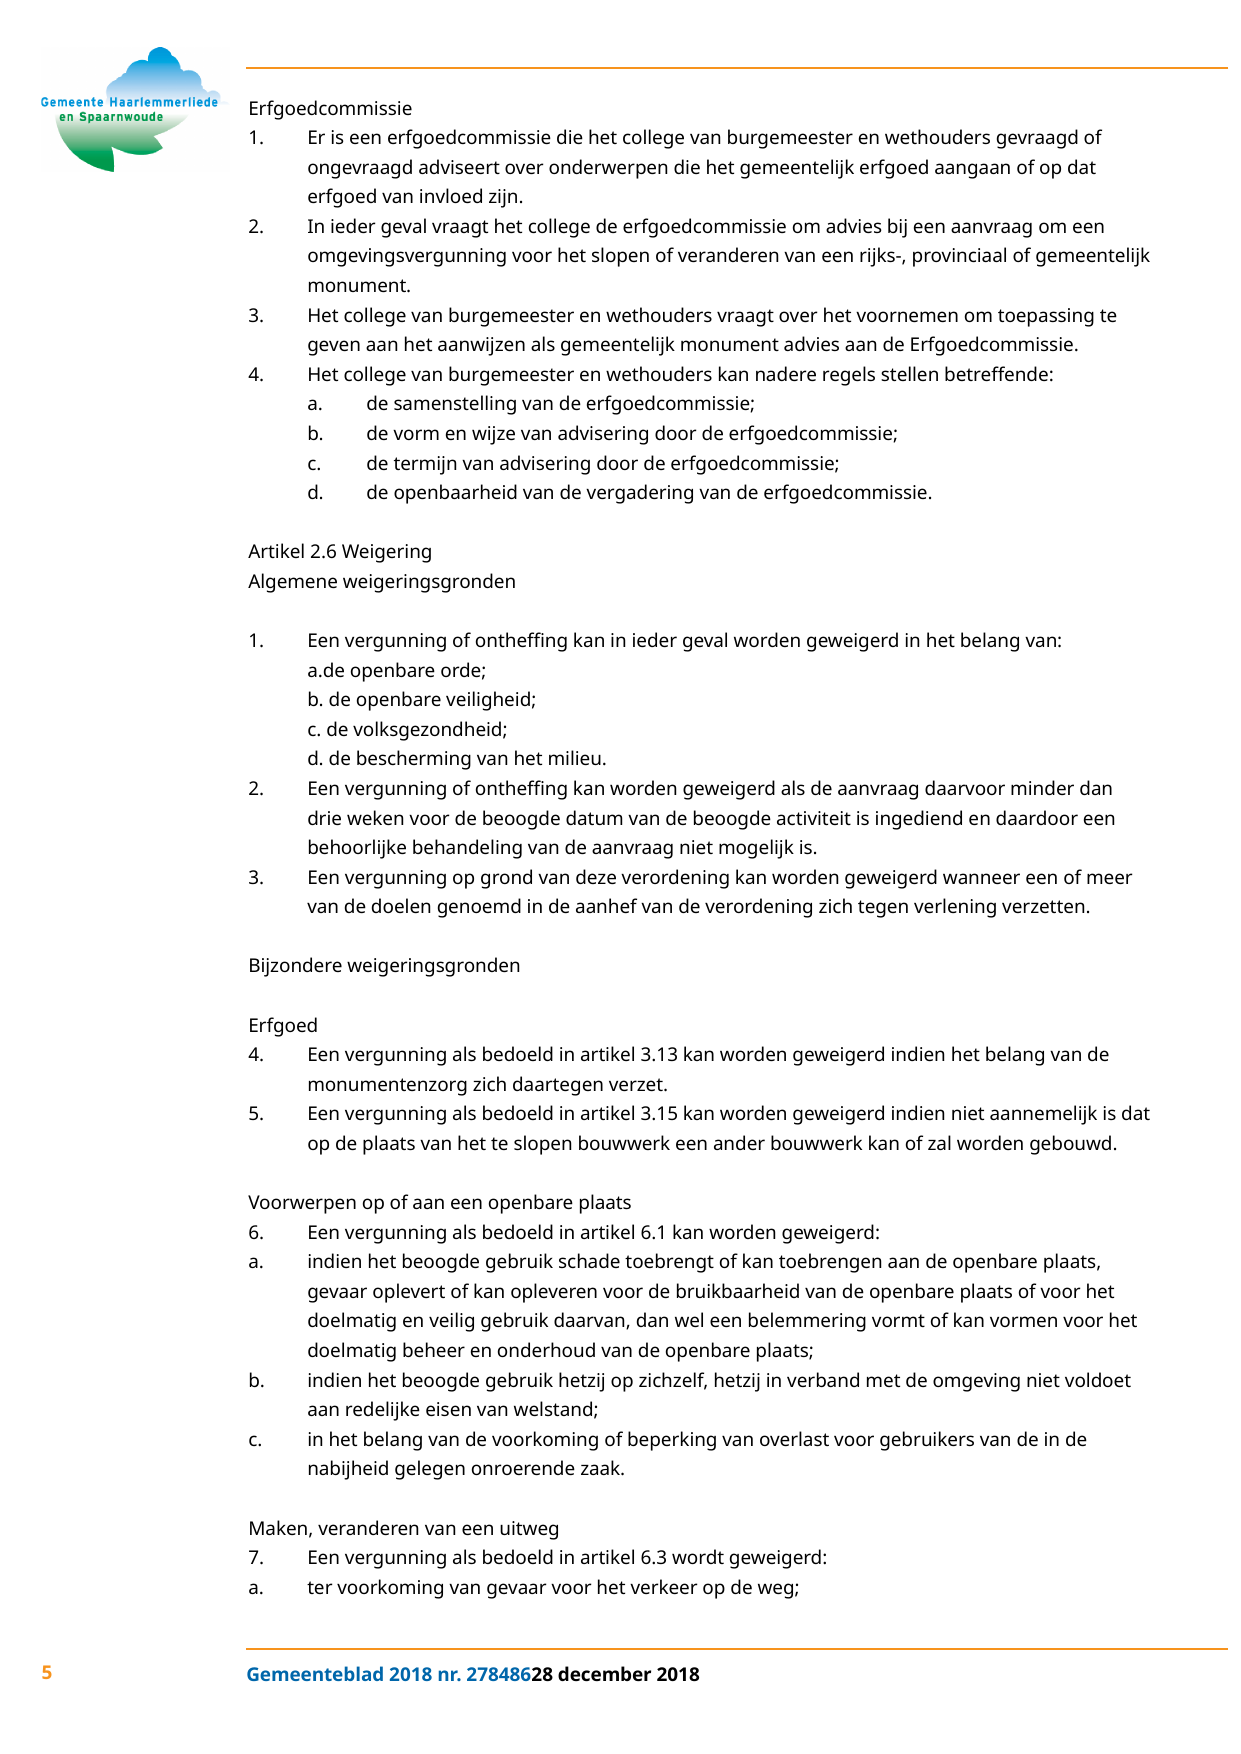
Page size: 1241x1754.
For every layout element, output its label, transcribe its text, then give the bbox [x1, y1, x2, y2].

text Erfgoed [248, 1012, 1152, 1038]
text Artikel 2.6 Weigering [248, 538, 1152, 564]
list d. de bescherming van het milieu. [248, 746, 1152, 771]
list de samenstelling van de erfgoedcommissie; [307, 391, 1152, 416]
picture [41, 47, 231, 172]
list In ieder geval vraagt het college de erfgoedcommissie om advies bij een aanvraag om een omgevingsvergunning voor het slopen of veranderen van een rijks-, provinciaal of gemeentelijk monument. [248, 213, 1152, 298]
text Algemene weigeringsgronden [248, 568, 1152, 594]
text Bijzondere weigeringsgronden [248, 953, 1152, 978]
list indien het beoogde gebruik schade toebrengt of kan toebrengen aan de openbare plaats, gevaar oplevert of kan opleveren voor de bruikbaarheid van de openbare plaats of voor het doelmatig en veilig gebruik daarvan, dan wel een belemmering vormt of kan vormen voor het doelmatig beheer en onderhoud van de openbare plaats; [248, 1248, 1152, 1363]
list de vorm en wijze van advisering door de erfgoedcommissie; [307, 420, 1152, 446]
text Erfgoedcommissie [248, 95, 1152, 121]
list in het belang van de voorkoming of beperking van overlast voor gebruikers van de in de nabijheid gelegen onroerende zaak. [248, 1426, 1152, 1481]
list c. de volksgezondheid; [248, 716, 1152, 742]
list Een vergunning als bedoeld in artikel 3.13 kan worden geweigerd indien het belang van de monumentenzorg zich daartegen verzet. [248, 1041, 1152, 1097]
text Maken, veranderen van een uitweg [248, 1515, 1152, 1541]
list Het college van burgemeester en wethouders vraagt over het voornemen om toepassing te geven aan het aanwijzen als gemeentelijk monument advies aan de Erfgoedcommissie. [248, 302, 1152, 357]
list indien het beoogde gebruik hetzij op zichzelf, hetzij in verband met de omgeving niet voldoet aan redelijke eisen van welstand; [248, 1367, 1152, 1422]
list de openbaarheid van de vergadering van de erfgoedcommissie. [307, 479, 1152, 505]
list Een vergunning als bedoeld in artikel 6.3 wordt geweigerd: [248, 1544, 1152, 1570]
list Een vergunning als bedoeld in artikel 6.1 kan worden geweigerd: [248, 1219, 1152, 1245]
list Een vergunning als bedoeld in artikel 3.15 kan worden geweigerd indien niet aannemelijk is dat op de plaats van het te slopen bouwwerk een ander bouwwerk kan of zal worden gebouwd. [248, 1101, 1152, 1156]
text Voorwerpen op of aan een openbare plaats [248, 1189, 1152, 1215]
list de termijn van advisering door de erfgoedcommissie; [307, 450, 1152, 476]
list ter voorkoming van gevaar voor het verkeer op de weg; [248, 1574, 1152, 1600]
list Een vergunning of ontheffing kan worden geweigerd als de aanvraag daarvoor minder dan drie weken voor de beoogde datum van de beoogde activiteit is ingediend en daardoor een behoorlijke behandeling van de aanvraag niet mogelijk is. [248, 775, 1152, 860]
list Het college van burgemeester en wethouders kan nadere regels stellen betreffende: [248, 361, 1152, 387]
list Een vergunning of ontheffing kan in ieder geval worden geweigerd in het belang van: [248, 627, 1152, 653]
list Een vergunning op grond van deze verordening kan worden geweigerd wanneer een of meer van de doelen genoemd in de aanhef van de verordening zich tegen verlening verzetten. [248, 864, 1152, 919]
list Er is een erfgoedcommissie die het college van burgemeester en wethouders gevraagd of ongevraagd adviseert over onderwerpen die het gemeentelijk erfgoed aangaan of op dat erfgoed van invloed zijn. [248, 124, 1152, 209]
list a.de openbare orde; [248, 657, 1152, 683]
list b. de openbare veiligheid; [248, 686, 1152, 712]
